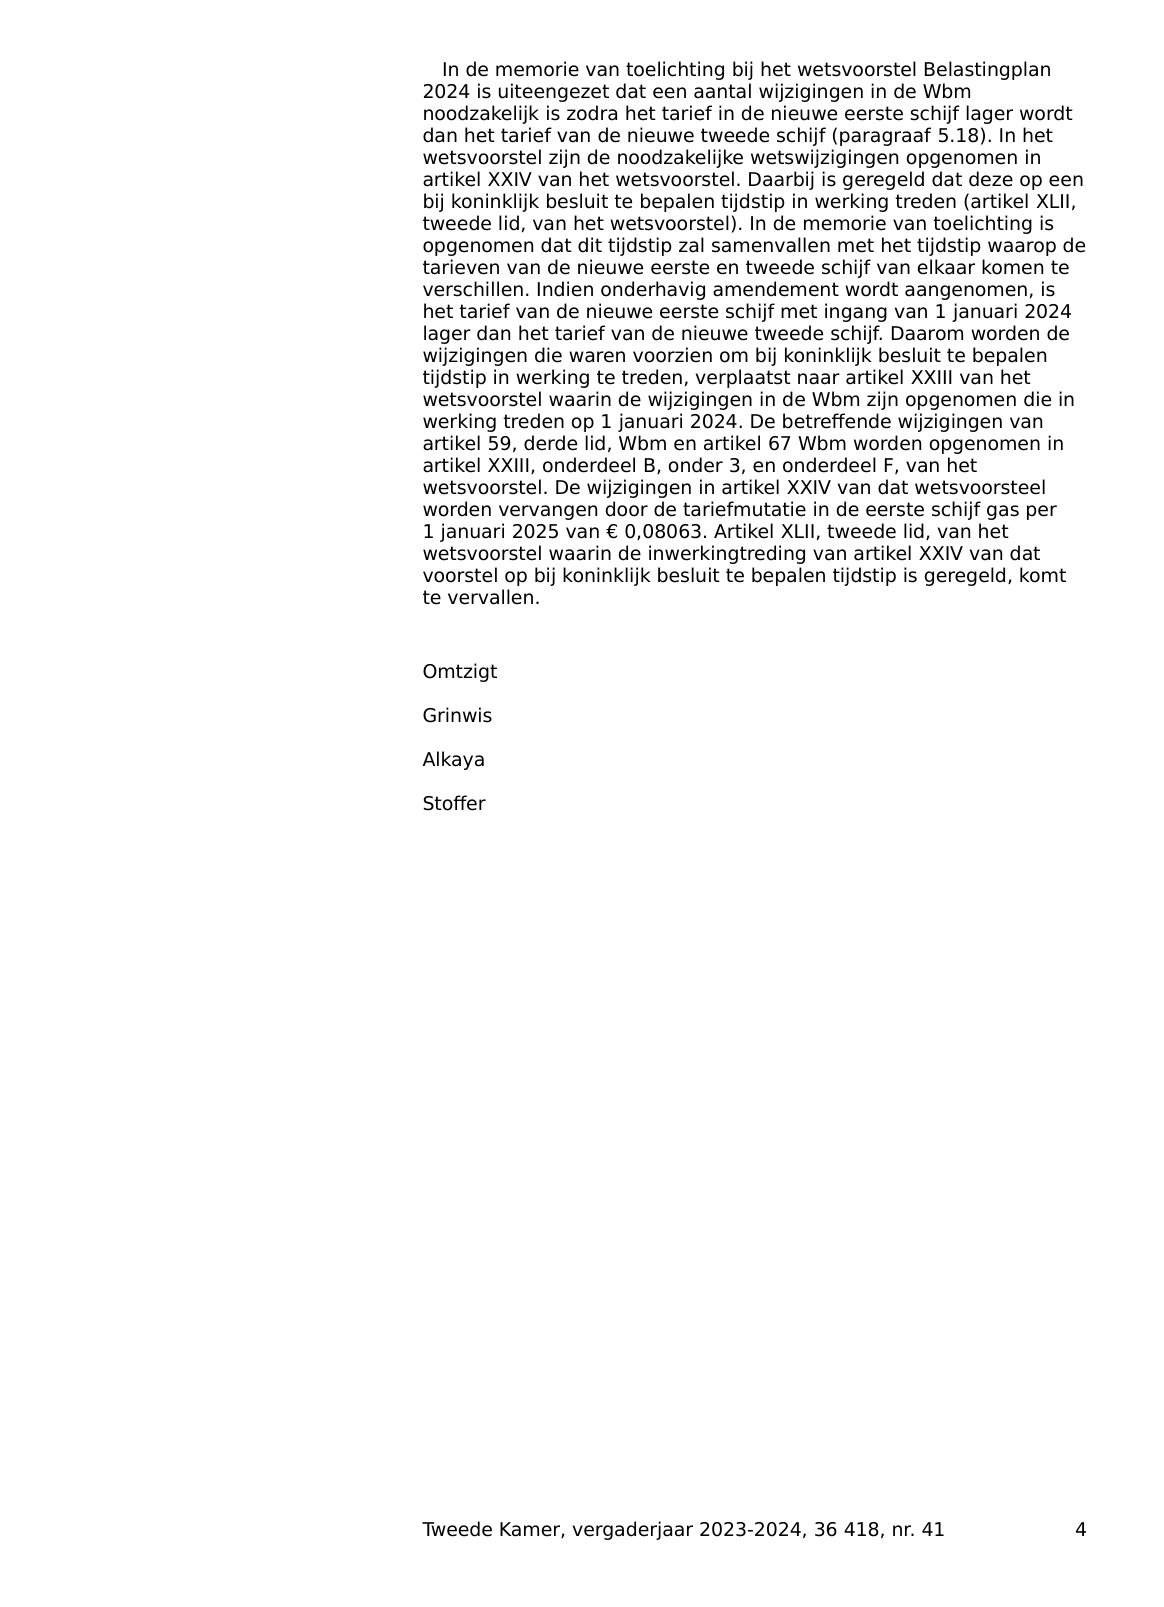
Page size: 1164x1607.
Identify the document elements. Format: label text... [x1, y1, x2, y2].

text In de memorie van toelichting bij het wetsvoorstel Belastingplan 2024 is uiteengezet dat een aantal wijzigingen in de Wbm noodzakelijk is zodra het tarief in de nieuwe eerste schijf lager wordt dan het tarief van de nieuwe tweede schijf (paragraaf 5.18). In het wetsvoorstel zijn de noodzakelijke wetswijzigingen opgenomen in artikel XXIV van het wetsvoorstel. Daarbij is geregeld dat deze op een bij koninklijk besluit te bepalen tijdstip in werking treden (artikel XLII, tweede lid, van het wetsvoorstel). In de memorie van toelichting is opgenomen dat dit tijdstip zal samenvallen met het tijdstip waarop de tarieven van de nieuwe eerste en tweede schijf van elkaar komen te verschillen. Indien onderhavig amendement wordt aangenomen, is het tarief van de nieuwe eerste schijf met ingang van 1 januari 2024 lager dan het tarief van de nieuwe tweede schijf. Daarom worden de wijzigingen die waren voorzien om bij koninklijk besluit te bepalen tijdstip in werking te treden, verplaatst naar artikel XXIII van het wetsvoorstel waarin de wijzigingen in de Wbm zijn opgenomen die in werking treden op 1 januari 2024. De betreffende wijzigingen van artikel 59, derde lid, Wbm en artikel 67 Wbm worden opgenomen in artikel XXIII, onderdeel B, onder 3, en onderdeel F, van het wetsvoorstel. De wijzigingen in artikel XXIV van dat wetsvoorsteel worden vervangen door de tariefmutatie in de eerste schijf gas per 1 januari 2025 van € 0,08063. Artikel XLII, tweede lid, van het wetsvoorstel waarin de inwerkingtreding van artikel XXIV van dat voorstel op bij koninklijk besluit te bepalen tijdstip is geregeld, komt te vervallen. [422, 59, 1087, 608]
text Omtzigt Grinwis Alkaya Stoffer [422, 638, 1087, 814]
